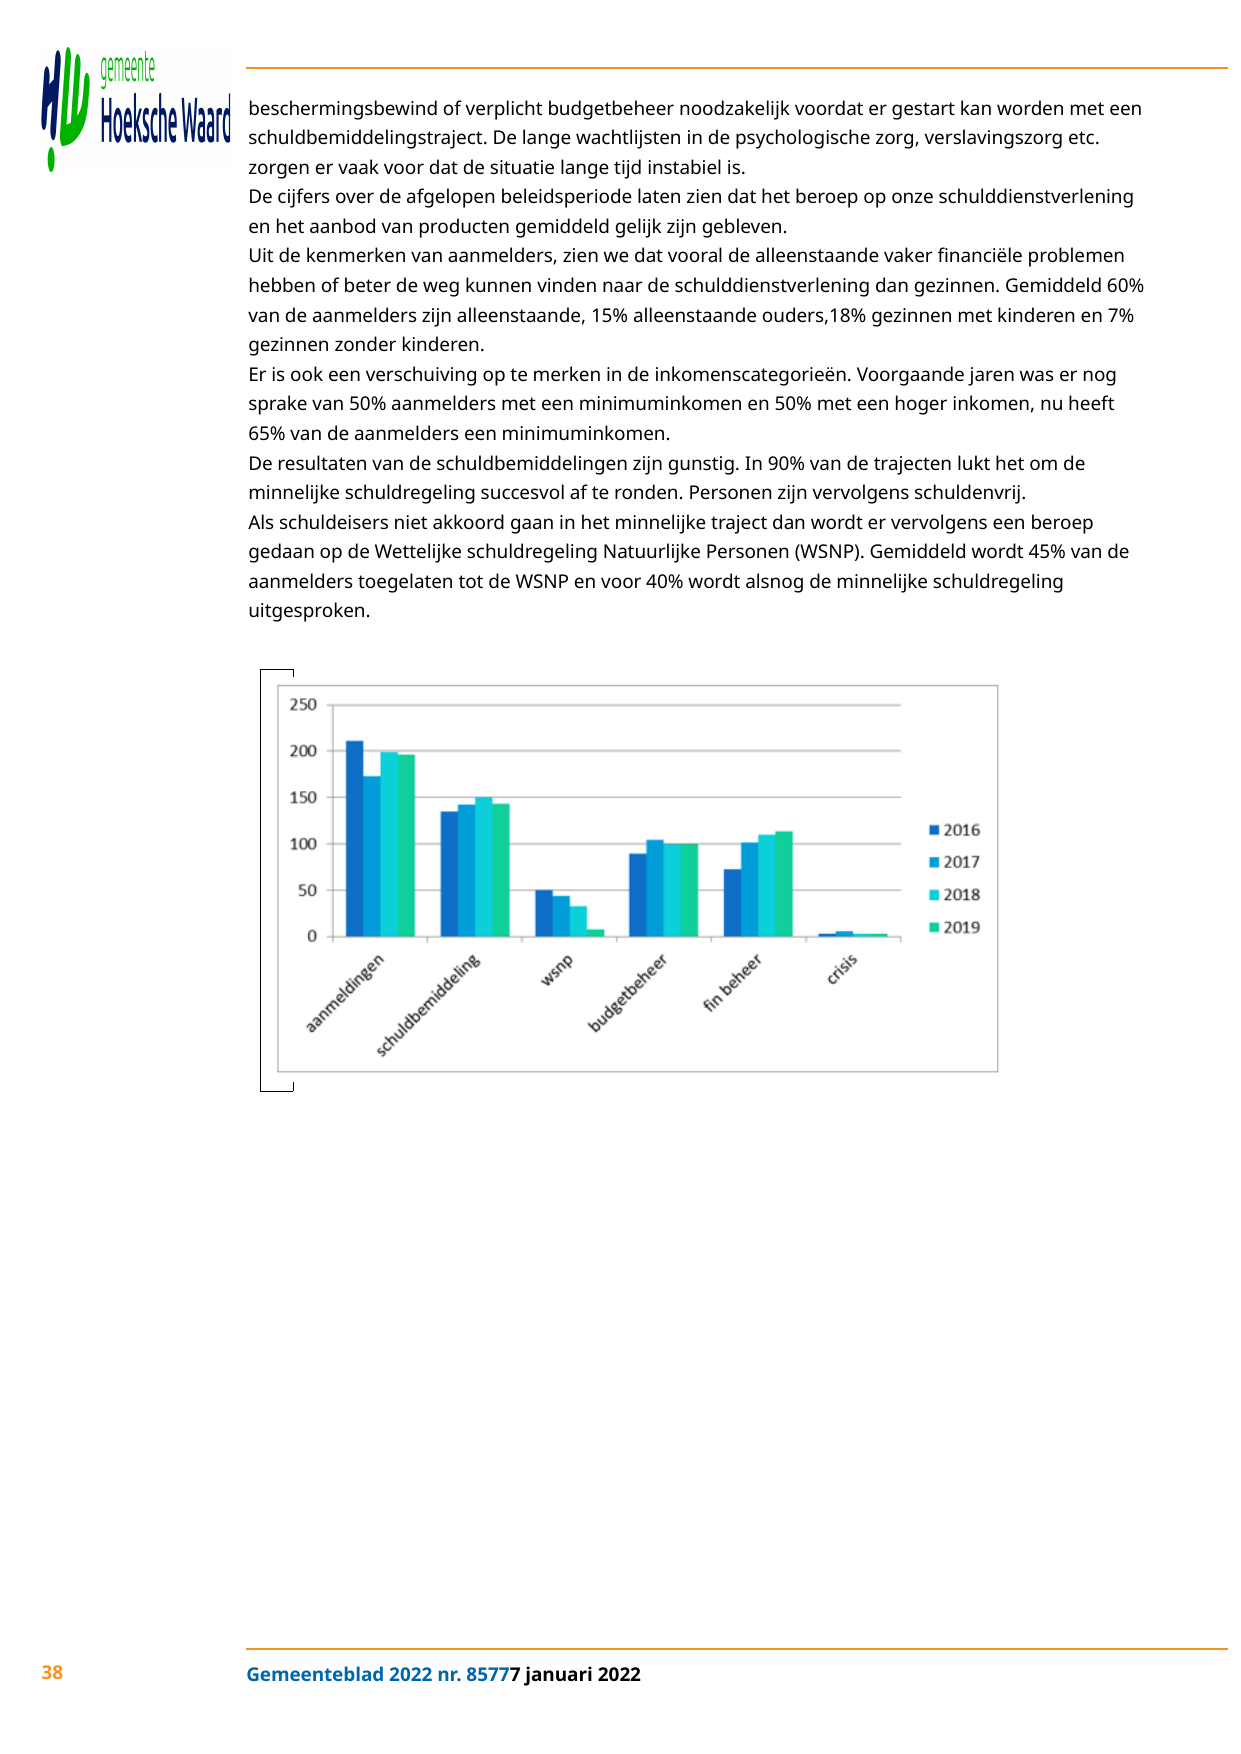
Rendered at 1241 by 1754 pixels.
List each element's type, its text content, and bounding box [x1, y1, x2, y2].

picture [41, 47, 231, 172]
text Als schuldeisers niet akkoord gaan in het minnelijke traject dan wordt er vervolgens een beroep gedaan op de Wettelijke schuldregeling Natuurlijke Personen (WSNP). Gemiddeld wordt 45% van de aanmelders toegelaten tot de WSNP en voor 40% wordt alsnog de minnelijke schuldregeling uitgesproken. [248, 509, 1152, 623]
picture [268, 677, 1008, 1082]
text De resultaten van de schuldbemiddelingen zijn gunstig. In 90% van de trajecten lukt het om de minnelijke schuldregeling succesvol af te ronden. Personen zijn vervolgens schuldenvrij. [248, 450, 1152, 505]
text Er is ook een verschuiving op te merken in de inkomenscategorieën. Voorgaande jaren was er nog sprake van 50% aanmelders met een minimuminkomen en 50% met een hoger inkomen, nu heeft 65% van de aanmelders een minimuminkomen. [248, 361, 1152, 446]
text Uit de kenmerken van aanmelders, zien we dat vooral de alleenstaande vaker financiële problemen hebben of beter de weg kunnen vinden naar de schulddienstverlening dan gezinnen. Gemiddeld 60% van de aanmelders zijn alleenstaande, 15% alleenstaande ouders,18% gezinnen met kinderen en 7% gezinnen zonder kinderen. [248, 243, 1152, 357]
text De cijfers over de afgelopen beleidsperiode laten zien dat het beroep op onze schulddienstverlening en het aanbod van producten gemiddeld gelijk zijn gebleven. [248, 183, 1152, 239]
text beschermingsbewind of verplicht budgetbeheer noodzakelijk voordat er gestart kan worden met een schuldbemiddelingstraject. De lange wachtlijsten in de psychologische zorg, verslavingszorg etc. zorgen er vaak voor dat de situatie lange tijd instabiel is. [248, 95, 1152, 180]
